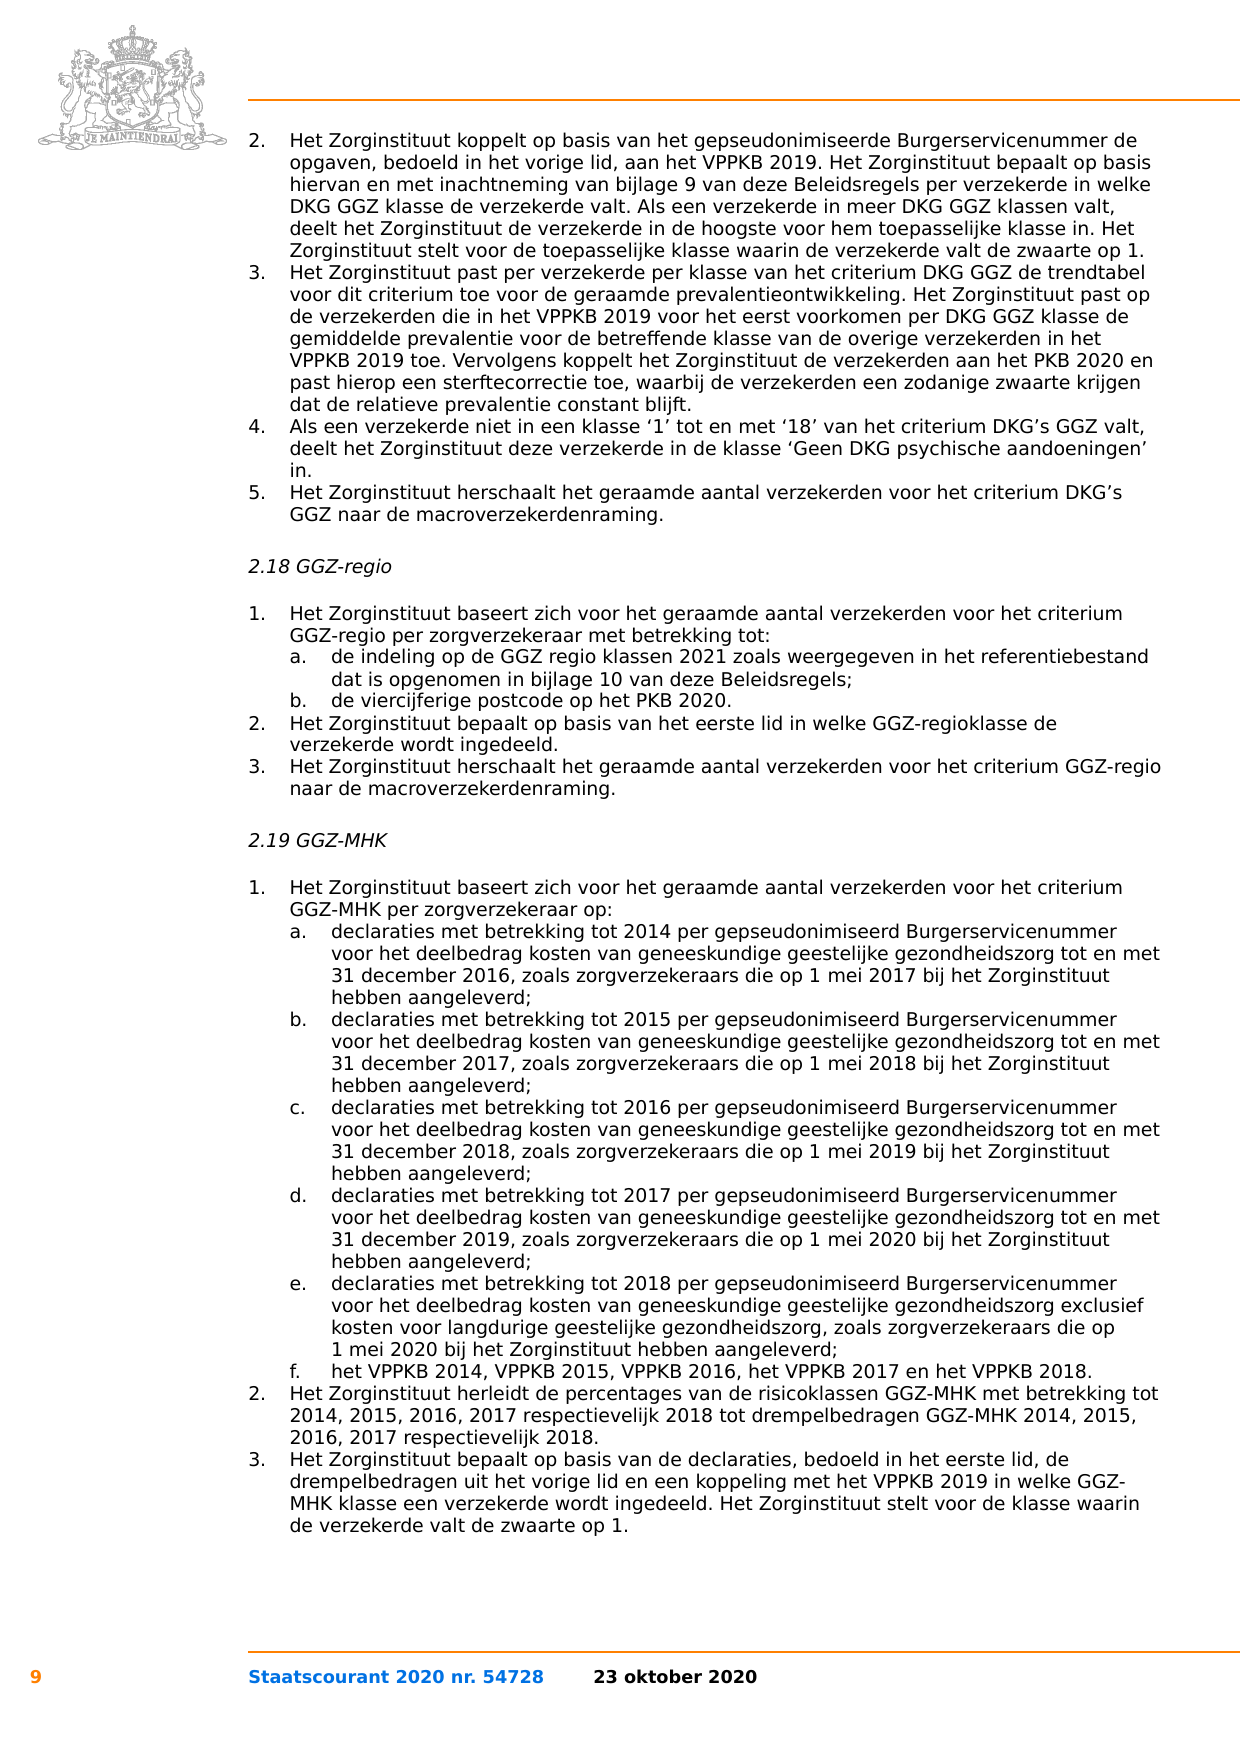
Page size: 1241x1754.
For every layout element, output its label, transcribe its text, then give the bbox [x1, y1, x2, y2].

text 3. Het Zorginstituut bepaalt op basis van de declaraties, bedoeld in het eerste lid, de drempelbedragen uit het vorige lid en een koppeling met het VPPKB 2019 in welke GGZ-MHK klasse een verzekerde wordt ingedeeld. Het Zorginstituut stelt voor de klasse waarin de verzekerde valt de zwaarte op 1. [248, 1449, 1163, 1537]
subtitle 2.18 GGZ-regio [248, 556, 1163, 577]
text 4. Als een verzekerde niet in een klasse ‘1’ tot en met ‘18’ van het criterium DKG’s GGZ valt, deelt het Zorginstituut deze verzekerde in de klasse ‘Geen DKG psychische aandoeningen’ in. [248, 416, 1163, 482]
text 2. Het Zorginstituut koppelt op basis van het gepseudonimiseerde Burgerservicenummer de opgaven, bedoeld in het vorige lid, aan het VPPKB 2019. Het Zorginstituut bepaalt op basis hiervan en met inachtneming van bijlage 9 van deze Beleidsregels per verzekerde in welke DKG GGZ klasse de verzekerde valt. Als een verzekerde in meer DKG GGZ klassen valt, deelt het Zorginstituut de verzekerde in de hoogste voor hem toepasselijke klasse in. Het Zorginstituut stelt voor de toepasselijke klasse waarin de verzekerde valt de zwaarte op 1. [248, 130, 1163, 262]
text 1. Het Zorginstituut baseert zich voor het geraamde aantal verzekerden voor het criterium GGZ-regio per zorgverzekeraar met betrekking tot: [248, 602, 1163, 646]
text a. de indeling op de GGZ regio klassen 2021 zoals weergegeven in het referentiebestand dat is opgenomen in bijlage 10 van deze Beleidsregels; [289, 646, 1163, 690]
text 3. Het Zorginstituut herschaalt het geraamde aantal verzekerden voor het criterium GGZ-regio naar de macroverzekerdenraming. [248, 756, 1163, 800]
text f. het VPPKB 2014, VPPKB 2015, VPPKB 2016, het VPPKB 2017 en het VPPKB 2018. [289, 1361, 1163, 1383]
text c. declaraties met betrekking tot 2016 per gepseudonimiseerd Burgerservicenummer voor het deelbedrag kosten van geneeskundige geestelijke gezondheidszorg tot en met 31 december 2018, zoals zorgverzekeraars die op 1 mei 2019 bij het Zorginstituut hebben aangeleverd; [289, 1097, 1163, 1185]
text a. declaraties met betrekking tot 2014 per gepseudonimiseerd Burgerservicenummer voor het deelbedrag kosten van geneeskundige geestelijke gezondheidszorg tot en met 31 december 2016, zoals zorgverzekeraars die op 1 mei 2017 bij het Zorginstituut hebben aangeleverd; [289, 921, 1163, 1009]
text 1. Het Zorginstituut baseert zich voor het geraamde aantal verzekerden voor het criterium GGZ-MHK per zorgverzekeraar op: [248, 877, 1163, 921]
text 2. Het Zorginstituut bepaalt op basis van het eerste lid in welke GGZ-regioklasse de verzekerde wordt ingedeeld. [248, 712, 1163, 756]
text 3. Het Zorginstituut past per verzekerde per klasse van het criterium DKG GGZ de trendtabel voor dit criterium toe voor de geraamde prevalentieontwikkeling. Het Zorginstituut past op de verzekerden die in het VPPKB 2019 voor het eerst voorkomen per DKG GGZ klasse de gemiddelde prevalentie voor de betreffende klasse van de overige verzekerden in het VPPKB 2019 toe. Vervolgens koppelt het Zorginstituut de verzekerden aan het PKB 2020 en past hierop een sterftecorrectie toe, waarbij de verzekerden een zodanige zwaarte krijgen dat de relatieve prevalentie constant blijft. [248, 262, 1163, 416]
text b. de viercijferige postcode op het PKB 2020. [289, 690, 1163, 712]
text d. declaraties met betrekking tot 2017 per gepseudonimiseerd Burgerservicenummer voor het deelbedrag kosten van geneeskundige geestelijke gezondheidszorg tot en met 31 december 2019, zoals zorgverzekeraars die op 1 mei 2020 bij het Zorginstituut hebben aangeleverd; [289, 1185, 1163, 1273]
picture [38, 25, 227, 150]
text e. declaraties met betrekking tot 2018 per gepseudonimiseerd Burgerservicenummer voor het deelbedrag kosten van geneeskundige geestelijke gezondheidszorg exclusief kosten voor langdurige geestelijke gezondheidszorg, zoals zorgverzekeraars die op 1 mei 2020 bij het Zorginstituut hebben aangeleverd; [289, 1273, 1163, 1361]
text 5. Het Zorginstituut herschaalt het geraamde aantal verzekerden voor het criterium DKG’s GGZ naar de macroverzekerdenraming. [248, 482, 1163, 526]
text 2. Het Zorginstituut herleidt de percentages van de risicoklassen GGZ-MHK met betrekking tot 2014, 2015, 2016, 2017 respectievelijk 2018 tot drempelbedragen GGZ-MHK 2014, 2015, 2016, 2017 respectievelijk 2018. [248, 1383, 1163, 1449]
text b. declaraties met betrekking tot 2015 per gepseudonimiseerd Burgerservicenummer voor het deelbedrag kosten van geneeskundige geestelijke gezondheidszorg tot en met 31 december 2017, zoals zorgverzekeraars die op 1 mei 2018 bij het Zorginstituut hebben aangeleverd; [289, 1009, 1163, 1097]
subtitle 2.19 GGZ-MHK [248, 830, 1163, 852]
